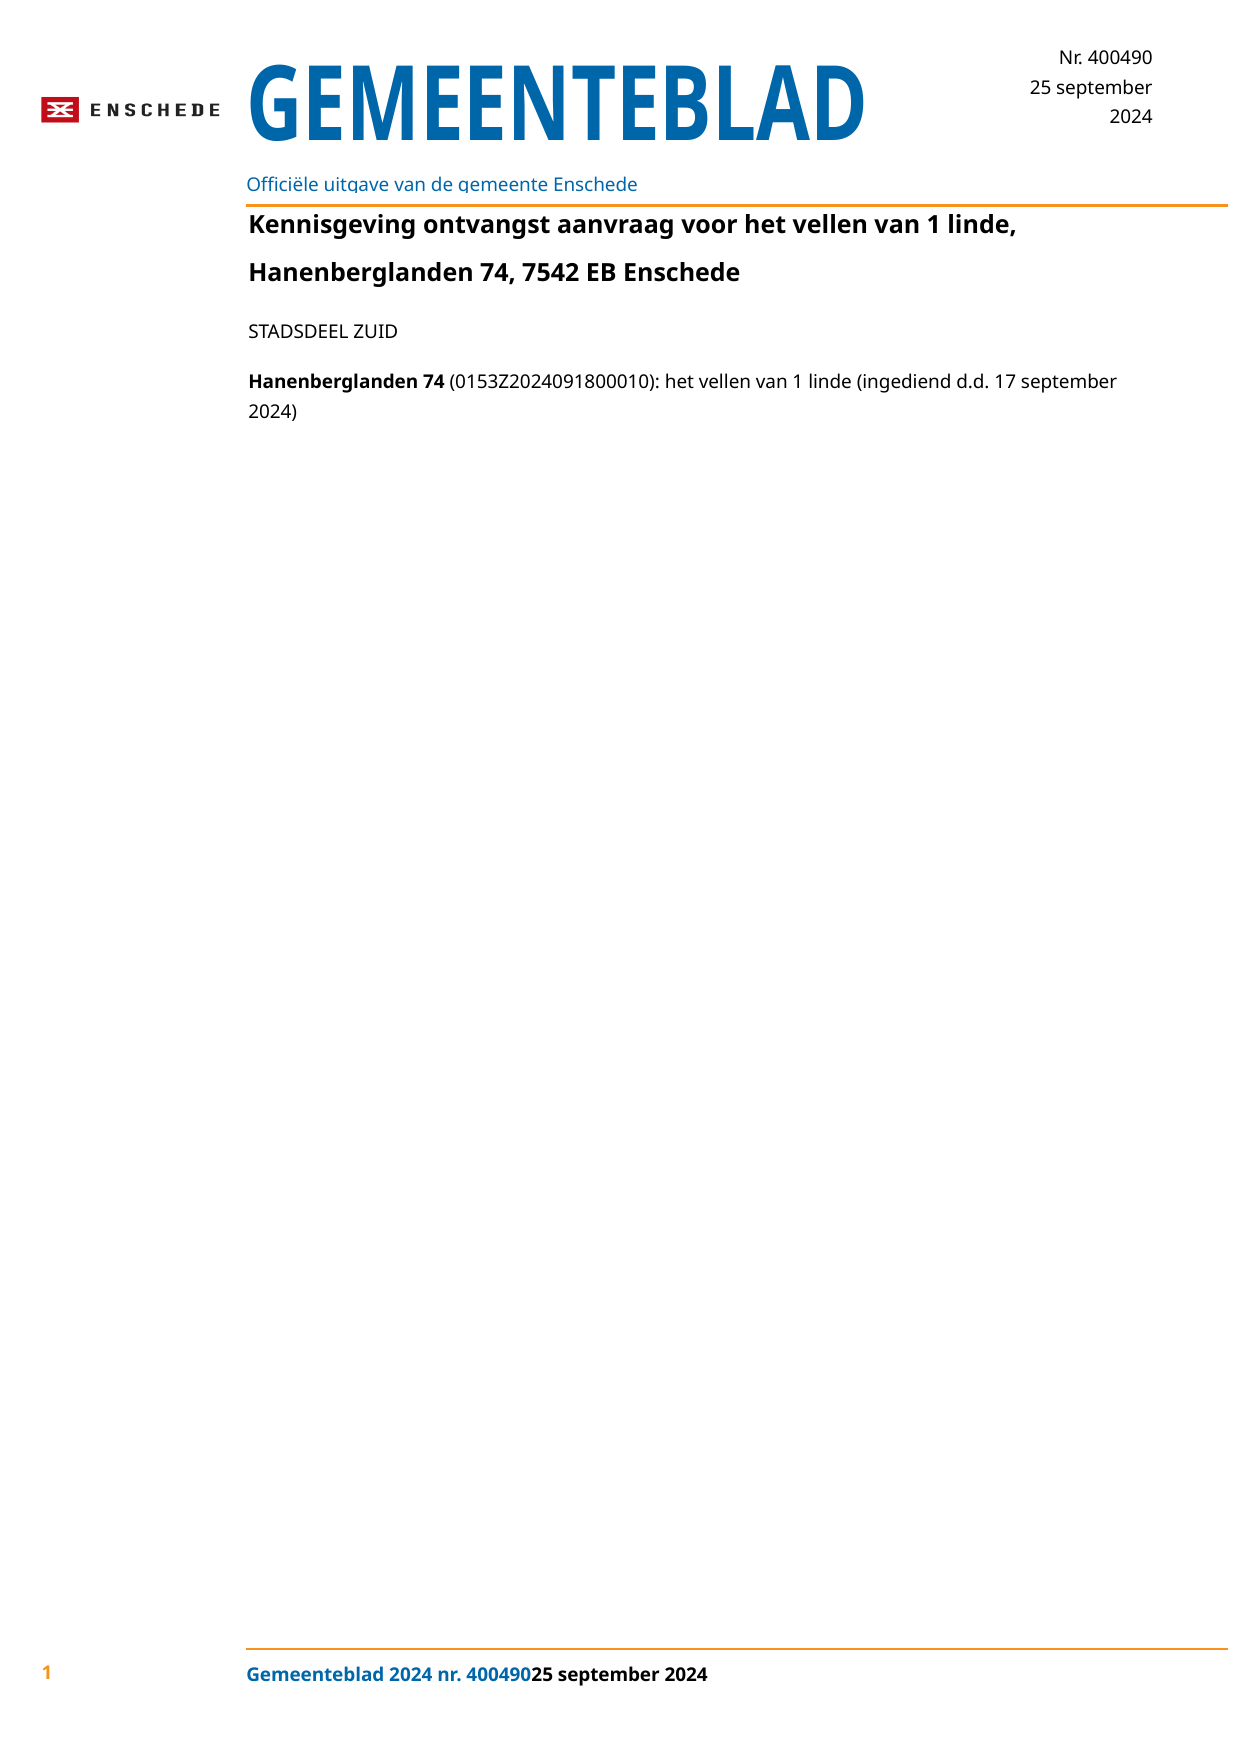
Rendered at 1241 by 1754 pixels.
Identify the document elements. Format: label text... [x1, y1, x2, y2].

text STADSDEEL ZUID [248, 318, 1152, 344]
text Kennisgeving ontvangst aanvraag voor het vellen van 1 linde, Hanenberglanden 74, 7542 EB Enschede [248, 207, 1152, 288]
text Hanenberglanden 74 (0153Z2024091800010): het vellen van 1 linde (ingediend d.d. 17 september 2024) [248, 368, 1152, 424]
picture [41, 47, 231, 172]
